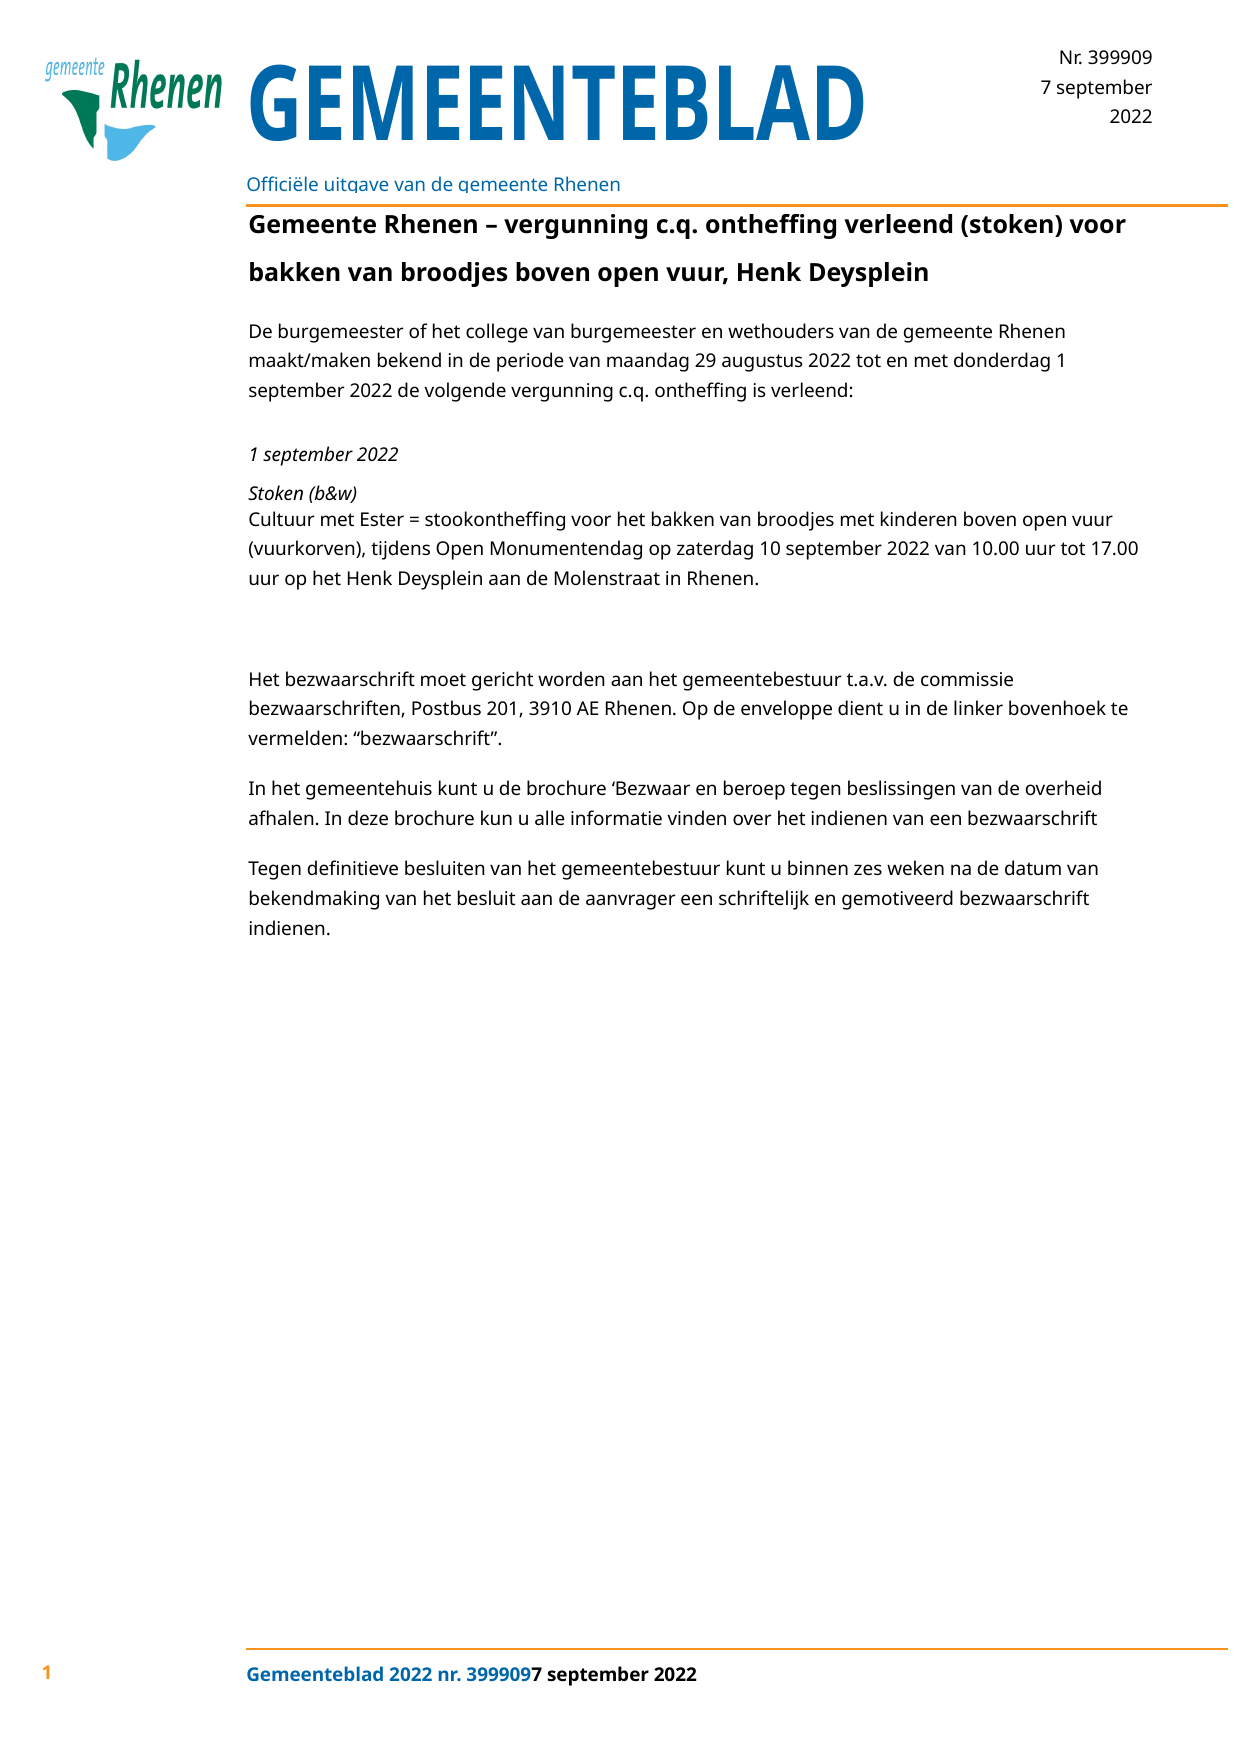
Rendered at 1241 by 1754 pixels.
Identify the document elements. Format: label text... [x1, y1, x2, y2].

text Stoken (b&w) [248, 480, 1152, 506]
text Cultuur met Ester = stookontheffing voor het bakken van broodjes met kinderen boven open vuur (vuurkorven), tijdens Open Monumentendag op zaterdag 10 september 2022 van 10.00 uur tot 17.00 uur op het Henk Deysplein aan de Molenstraat in Rhenen. [248, 506, 1152, 591]
text In het gemeentehuis kunt u de brochure ‘Bezwaar en beroep tegen beslissingen van de overheid afhalen. In deze brochure kun u alle informatie vinden over het indienen van een bezwaarschrift [248, 776, 1152, 831]
text Gemeente Rhenen – vergunning c.q. ontheffing verleend (stoken) voor bakken van broodjes boven open vuur, Henk Deysplein [248, 207, 1152, 288]
text Tegen definitieve besluiten van het gemeentebestuur kunt u binnen zes weken na de datum van bekendmaking van het besluit aan de aanvrager een schriftelijk en gemotiveerd bezwaarschrift indienen. [248, 856, 1152, 941]
text Het bezwaarschrift moet gericht worden aan het gemeentebestuur t.a.v. de commissie bezwaarschriften, Postbus 201, 3910 AE Rhenen. Op de enveloppe dient u in de linker bovenhoek te vermelden: “bezwaarschrift”. [248, 666, 1152, 751]
text 1 september 2022 [248, 441, 1152, 467]
picture [41, 47, 231, 172]
text De burgemeester of het college van burgemeester en wethouders van de gemeente Rhenen maakt/maken bekend in de periode van maandag 29 augustus 2022 tot en met donderdag 1 september 2022 de volgende vergunning c.q. ontheffing is verleend: [248, 318, 1152, 403]
